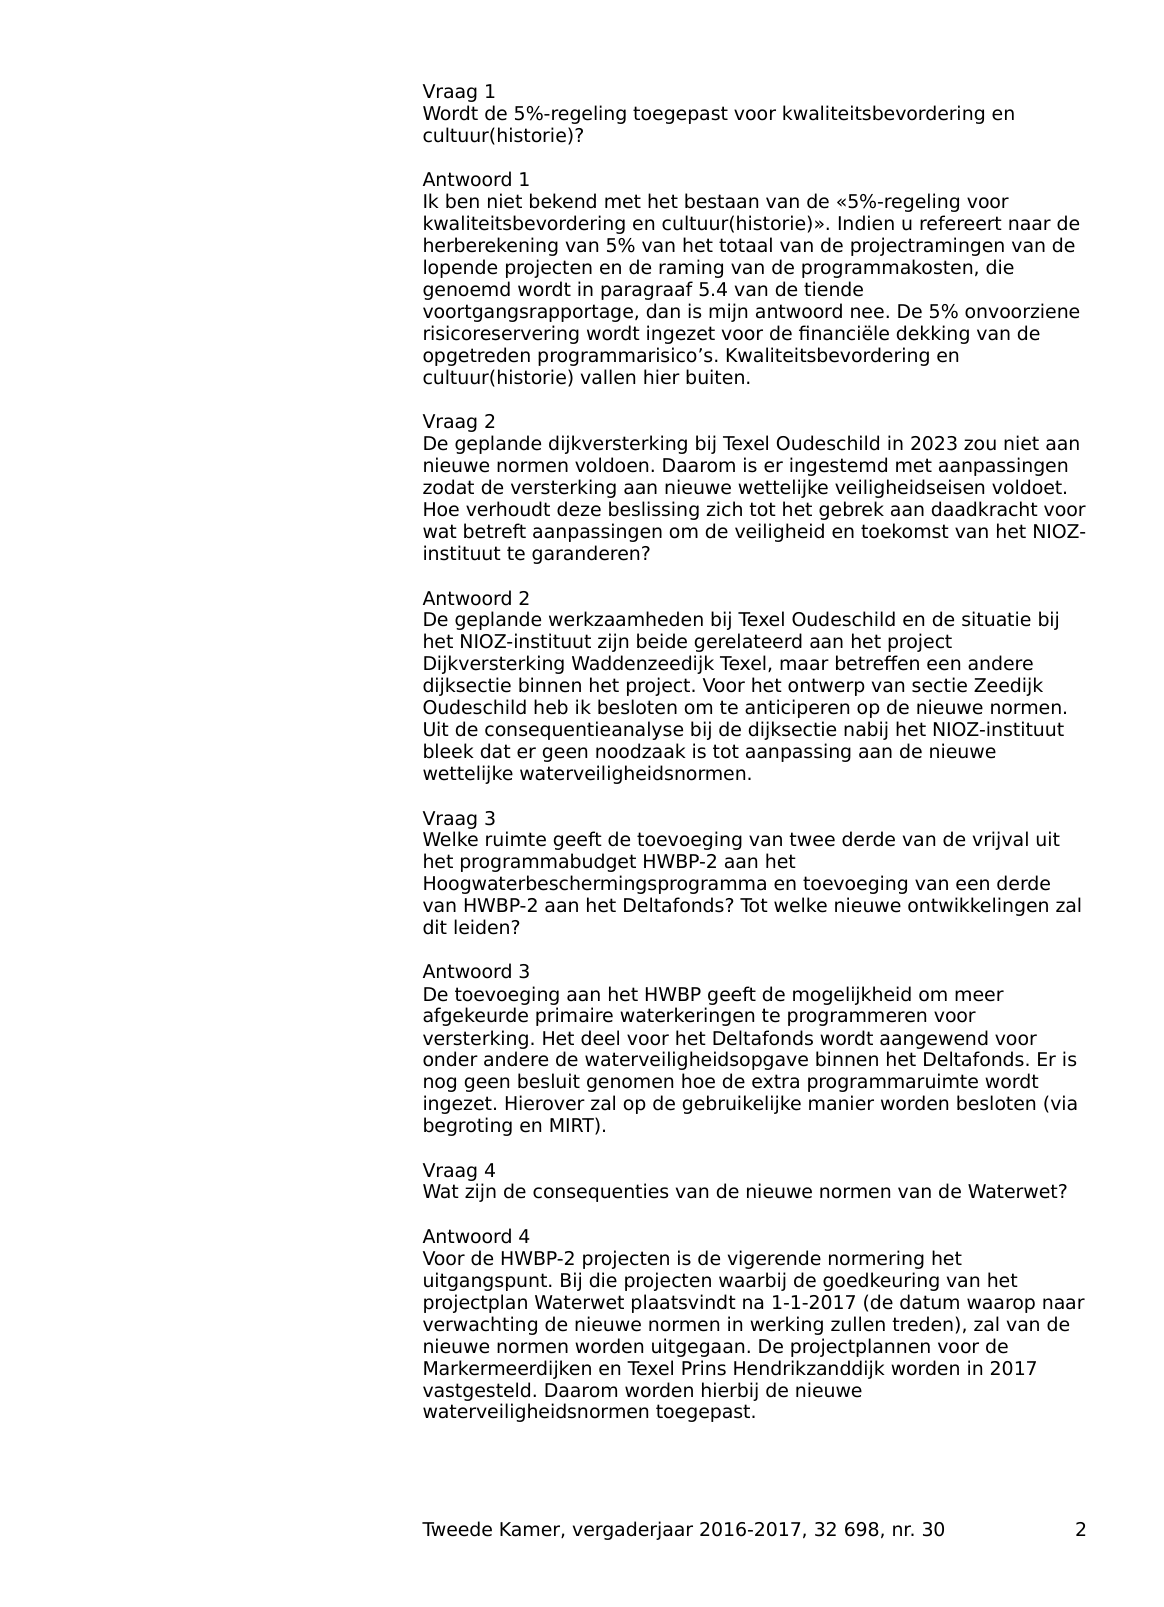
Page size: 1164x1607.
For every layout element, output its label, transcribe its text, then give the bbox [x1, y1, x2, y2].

text Vraag 1 [422, 81, 1087, 103]
text Antwoord 2 [422, 587, 1087, 609]
text Voor de HWBP-2 projecten is de vigerende normering het uitgangspunt. Bij die projecten waarbij de goedkeuring van het projectplan Waterwet plaatsvindt na 1-1-2017 (de datum waarop naar verwachting de nieuwe normen in werking zullen treden), zal van de nieuwe normen worden uitgegaan. De projectplannen voor de Markermeerdijken en Texel Prins Hendrikzanddijk worden in 2017 vastgesteld. Daarom worden hierbij de nieuwe waterveiligheidsnormen toegepast. [422, 1248, 1087, 1423]
text De toevoeging aan het HWBP geeft de mogelijkheid om meer afgekeurde primaire waterkeringen te programmeren voor versterking. Het deel voor het Deltafonds wordt aangewend voor onder andere de waterveiligheidsopgave binnen het Deltafonds. Er is nog geen besluit genomen hoe de extra programmaruimte wordt ingezet. Hierover zal op de gebruikelijke manier worden besloten (via begroting en MIRT). [422, 983, 1087, 1137]
text Wat zijn de consequenties van de nieuwe normen van de Waterwet? [422, 1181, 1087, 1203]
text De geplande dijkversterking bij Texel Oudeschild in 2023 zou niet aan nieuwe normen voldoen. Daarom is er ingestemd met aanpassingen zodat de versterking aan nieuwe wettelijke veiligheidseisen voldoet. Hoe verhoudt deze beslissing zich tot het gebrek aan daadkracht voor wat betreft aanpassingen om de veiligheid en toekomst van het NIOZ-instituut te garanderen? [422, 433, 1087, 565]
text Antwoord 3 [422, 961, 1087, 983]
text De geplande werkzaamheden bij Texel Oudeschild en de situatie bij het NIOZ-instituut zijn beide gerelateerd aan het project Dijkversterking Waddenzeedijk Texel, maar betreffen een andere dijksectie binnen het project. Voor het ontwerp van sectie Zeedijk Oudeschild heb ik besloten om te anticiperen op de nieuwe normen. Uit de consequentieanalyse bij de dijksectie nabij het NIOZ-instituut bleek dat er geen noodzaak is tot aanpassing aan de nieuwe wettelijke waterveiligheidsnormen. [422, 609, 1087, 785]
text Ik ben niet bekend met het bestaan van de «5%-regeling voor kwaliteitsbevordering en cultuur(historie)». Indien u refereert naar de herberekening van 5% van het totaal van de projectramingen van de lopende projecten en de raming van de programmakosten, die genoemd wordt in paragraaf 5.4 van de tiende voortgangsrapportage, dan is mijn antwoord nee. De 5% onvoorziene risicoreservering wordt ingezet voor de financiële dekking van de opgetreden programmarisico’s. Kwaliteitsbevordering en cultuur(historie) vallen hier buiten. [422, 191, 1087, 389]
text Welke ruimte geeft de toevoeging van twee derde van de vrijval uit het programmabudget HWBP-2 aan het Hoogwaterbeschermingsprogramma en toevoeging van een derde van HWBP-2 aan het Deltafonds? Tot welke nieuwe ontwikkelingen zal dit leiden? [422, 829, 1087, 939]
text Wordt de 5%-regeling toegepast voor kwaliteitsbevordering en cultuur(historie)? [422, 103, 1087, 147]
text Vraag 2 [422, 411, 1087, 433]
text Vraag 4 [422, 1159, 1087, 1181]
text Antwoord 4 [422, 1226, 1087, 1248]
text Vraag 3 [422, 807, 1087, 829]
text Antwoord 1 [422, 169, 1087, 191]
